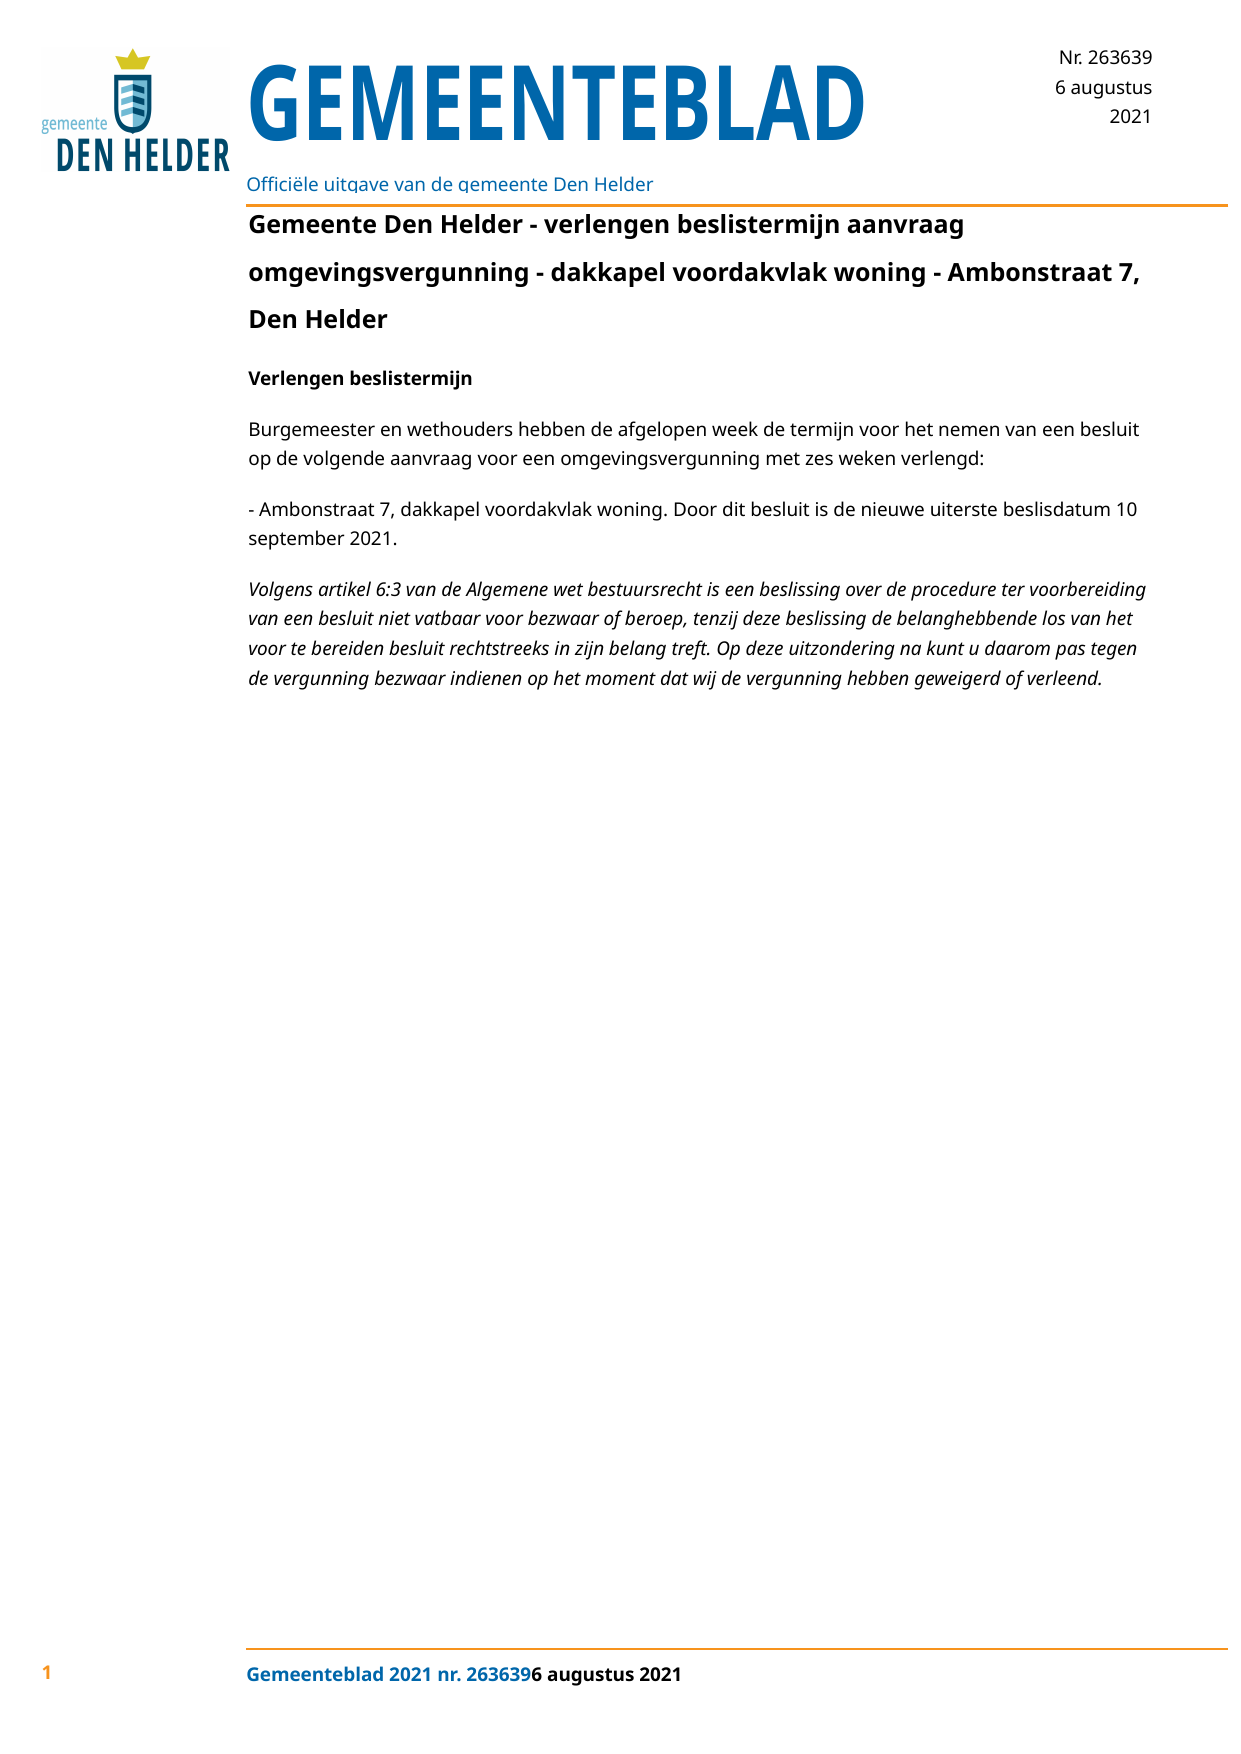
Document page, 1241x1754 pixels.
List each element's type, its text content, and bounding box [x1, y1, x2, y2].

picture [220, 160, 224, 172]
text Gemeente Den Helder - verlengen beslistermijn aanvraag omgevingsvergunning - dakkapel voordakvlak woning - Ambonstraat 7, Den Helder [248, 207, 1152, 336]
picture [100, 154, 106, 172]
picture [182, 144, 187, 165]
text Verlengen beslistermijn [248, 366, 1152, 391]
text Volgens artikel 6:3 van de Algemene wet bestuursrecht is een beslissing over de procedure ter voorbereiding van een besluit niet vatbaar voor bezwaar of beroep, tenzij deze beslissing de belanghebbende los van het voor te bereiden besluit rechtstreeks in zijn belang treft. Op deze uitzondering na kunt u daarom pas tegen de vergunning bezwaar indienen op het moment dat wij de vergunning hebben geweigerd of verleend. [248, 576, 1152, 690]
picture [130, 157, 135, 172]
text - Ambonstraat 7, dakkapel voordakvlak woning. Door dit besluit is de nieuwe uiterste beslisdatum 10 september 2021. [248, 496, 1152, 551]
text Burgemeester en wethouders hebben de afgelopen week de termijn voor het nemen van een besluit op de volgende aanvraag voor een omgevingsvergunning met zes weken verlengd: [248, 416, 1152, 471]
picture [41, 47, 231, 172]
picture [63, 144, 68, 165]
